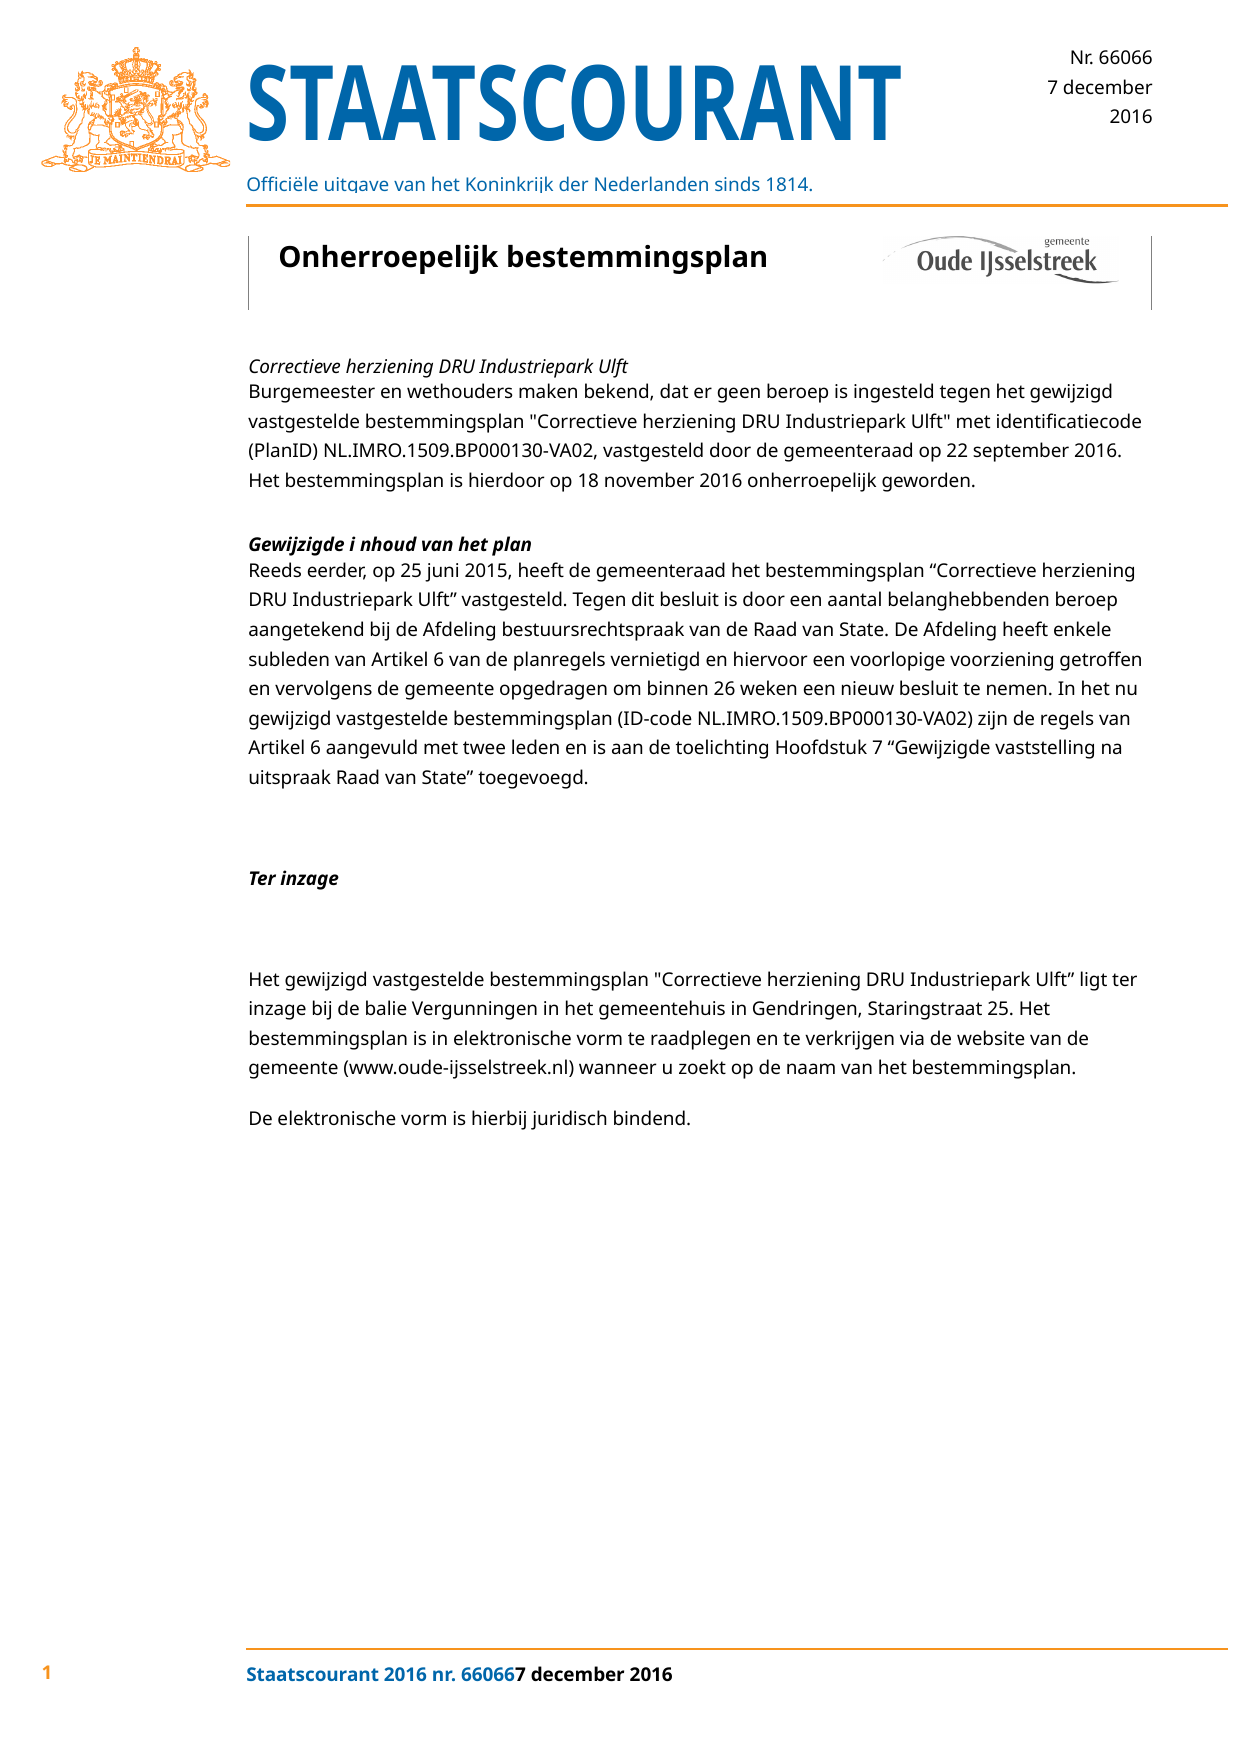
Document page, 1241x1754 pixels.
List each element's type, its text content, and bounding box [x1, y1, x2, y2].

picture [882, 236, 1119, 284]
picture [41, 47, 231, 172]
text Het gewijzigd vastgestelde bestemmingsplan "Correctieve herziening DRU Industriepark Ulft” ligt ter inzage bij de balie Vergunningen in het gemeentehuis in Gendringen, Staringstraat 25. Het bestemmingsplan is in elektronische vorm te raadplegen en te verkrijgen via de website van de gemeente (www.oude-ijsselstreek.nl) wanneer u zoekt op de naam van het bestemmingsplan. [248, 966, 1152, 1080]
text Burgemeester en wethouders maken bekend, dat er geen beroep is ingesteld tegen het gewijzigd vastgestelde bestemmingsplan "Correctieve herziening DRU Industriepark Ulft" met identificatiecode (PlanID) NL.IMRO.1509.BP000130-VA02, vastgesteld door de gemeenteraad op 22 september 2016. Het bestemmingsplan is hierdoor op 18 november 2016 onherroepelijk geworden. [248, 378, 1152, 493]
text Ter inzage [248, 865, 1152, 891]
table_header Onherroepelijk bestemmingsplan [249, 236, 850, 310]
text Correctieve herziening DRU Industriepark Ulft [248, 353, 1152, 378]
text Reeds eerder, op 25 juni 2015, heeft de gemeenteraad het bestemmingsplan “Correctieve herziening DRU Industriepark Ulft” vastgesteld. Tegen dit besluit is door een aantal belanghebbenden beroep aangetekend bij de Afdeling bestuursrechtspraak van de Raad van State. De Afdeling heeft enkele subleden van Artikel 6 van de planregels vernietigd en hiervoor een voorlopige voorziening getroffen en vervolgens de gemeente opgedragen om binnen 26 weken een nieuw besluit te nemen. In het nu gewijzigd vastgestelde bestemmingsplan (ID-code NL.IMRO.1509.BP000130-VA02) zijn de regels van Artikel 6 aangevuld met twee leden en is aan de toelichting Hoofdstuk 7 “Gewijzigde vaststelling na uitspraak Raad van State” toegevoegd. [248, 557, 1152, 790]
text De elektronische vorm is hierbij juridisch bindend. [248, 1105, 1152, 1131]
table_header [850, 236, 1151, 310]
text Gewijzigde i nhoud van het plan [248, 531, 1152, 557]
